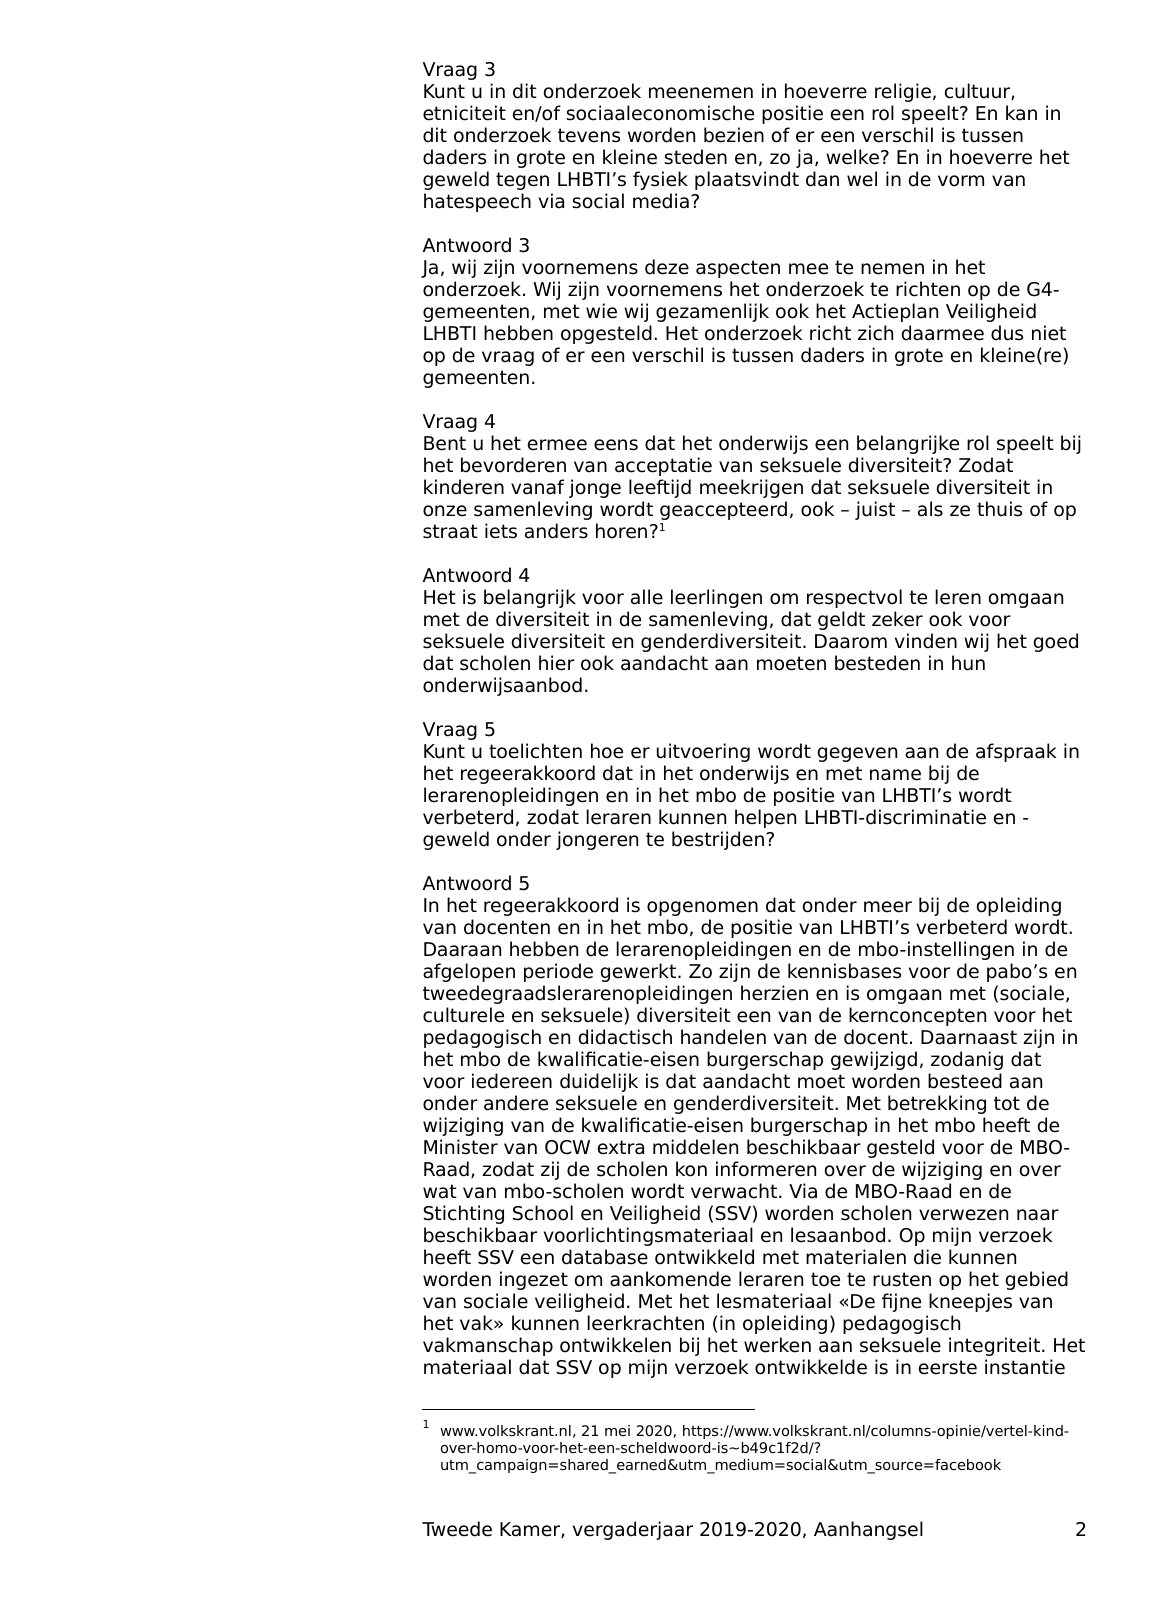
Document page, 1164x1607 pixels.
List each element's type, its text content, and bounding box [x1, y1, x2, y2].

text Kunt u toelichten hoe er uitvoering wordt gegeven aan de afspraak in het regeerakkoord dat in het onderwijs en met name bij de lerarenopleidingen en in het mbo de positie van LHBTI’s wordt verbeterd, zodat leraren kunnen helpen LHBTI-discriminatie en -geweld onder jongeren te bestrijden? [422, 741, 1087, 851]
text Ja, wij zijn voornemens deze aspecten mee te nemen in het onderzoek. Wij zijn voornemens het onderzoek te richten op de G4-gemeenten, met wie wij gezamenlijk ook het Actieplan Veiligheid LHBTI hebben opgesteld. Het onderzoek richt zich daarmee dus niet op de vraag of er een verschil is tussen daders in grote en kleine(re) gemeenten. [422, 257, 1087, 389]
text Kunt u in dit onderzoek meenemen in hoeverre religie, cultuur, etniciteit en/of sociaaleconomische positie een rol speelt? En kan in dit onderzoek tevens worden bezien of er een verschil is tussen daders in grote en kleine steden en, zo ja, welke? En in hoeverre het geweld tegen LHBTI’s fysiek plaatsvindt dan wel in de vorm van hatespeech via social media? [422, 81, 1087, 213]
text Antwoord 5 [422, 873, 1087, 895]
text Antwoord 3 [422, 235, 1087, 257]
text Antwoord 4 [422, 565, 1087, 587]
text In het regeerakkoord is opgenomen dat onder meer bij de opleiding van docenten en in het mbo, de positie van LHBTI’s verbeterd wordt. Daaraan hebben de lerarenopleidingen en de mbo-instellingen in de afgelopen periode gewerkt. Zo zijn de kennisbases voor de pabo’s en tweedegraadslerarenopleidingen herzien en is omgaan met (sociale, culturele en seksuele) diversiteit een van de kernconcepten voor het pedagogisch en didactisch handelen van de docent. Daarnaast zijn in het mbo de kwalificatie-eisen burgerschap gewijzigd, zodanig dat voor iedereen duidelijk is dat aandacht moet worden besteed aan onder andere seksuele en genderdiversiteit. Met betrekking tot de wijziging van de kwalificatie-eisen burgerschap in het mbo heeft de Minister van OCW extra middelen beschikbaar gesteld voor de MBO-Raad, zodat zij de scholen kon informeren over de wijziging en over wat van mbo-scholen wordt verwacht. Via de MBO-Raad en de Stichting School en Veiligheid (SSV) worden scholen verwezen naar beschikbaar voorlichtingsmateriaal en lesaanbod. Op mijn verzoek heeft SSV een database ontwikkeld met materialen die kunnen worden ingezet om aankomende leraren toe te rusten op het gebied van sociale veiligheid. Met het lesmateriaal «De fijne kneepjes van het vak» kunnen leerkrachten (in opleiding) pedagogisch vakmanschap ontwikkelen bij het werken aan seksuele integriteit. Het materiaal dat SSV op mijn verzoek ontwikkelde is in eerste instantie [422, 895, 1087, 1379]
text Vraag 4 [422, 411, 1087, 433]
text www.volkskrant.nl, 21 mei 2020, https://www.volkskrant.nl/columns-opinie/vertel-kind-over-homo-voor-het-een-scheldwoord-is~b49c1f2d/?utm_campaign=shared_earned&utm_medium=social&utm_source=facebook [422, 1418, 1087, 1474]
text Het is belangrijk voor alle leerlingen om respectvol te leren omgaan met de diversiteit in de samenleving, dat geldt zeker ook voor seksuele diversiteit en genderdiversiteit. Daarom vinden wij het goed dat scholen hier ook aandacht aan moeten besteden in hun onderwijsaanbod. [422, 587, 1087, 697]
text Vraag 5 [422, 719, 1087, 741]
text Bent u het ermee eens dat het onderwijs een belangrijke rol speelt bij het bevorderen van acceptatie van seksuele diversiteit? Zodat kinderen vanaf jonge leeftijd meekrijgen dat seksuele diversiteit in onze samenleving wordt geaccepteerd, ook – juist – als ze thuis of op straat iets anders horen? [422, 433, 1087, 543]
text Vraag 3 [422, 59, 1087, 81]
